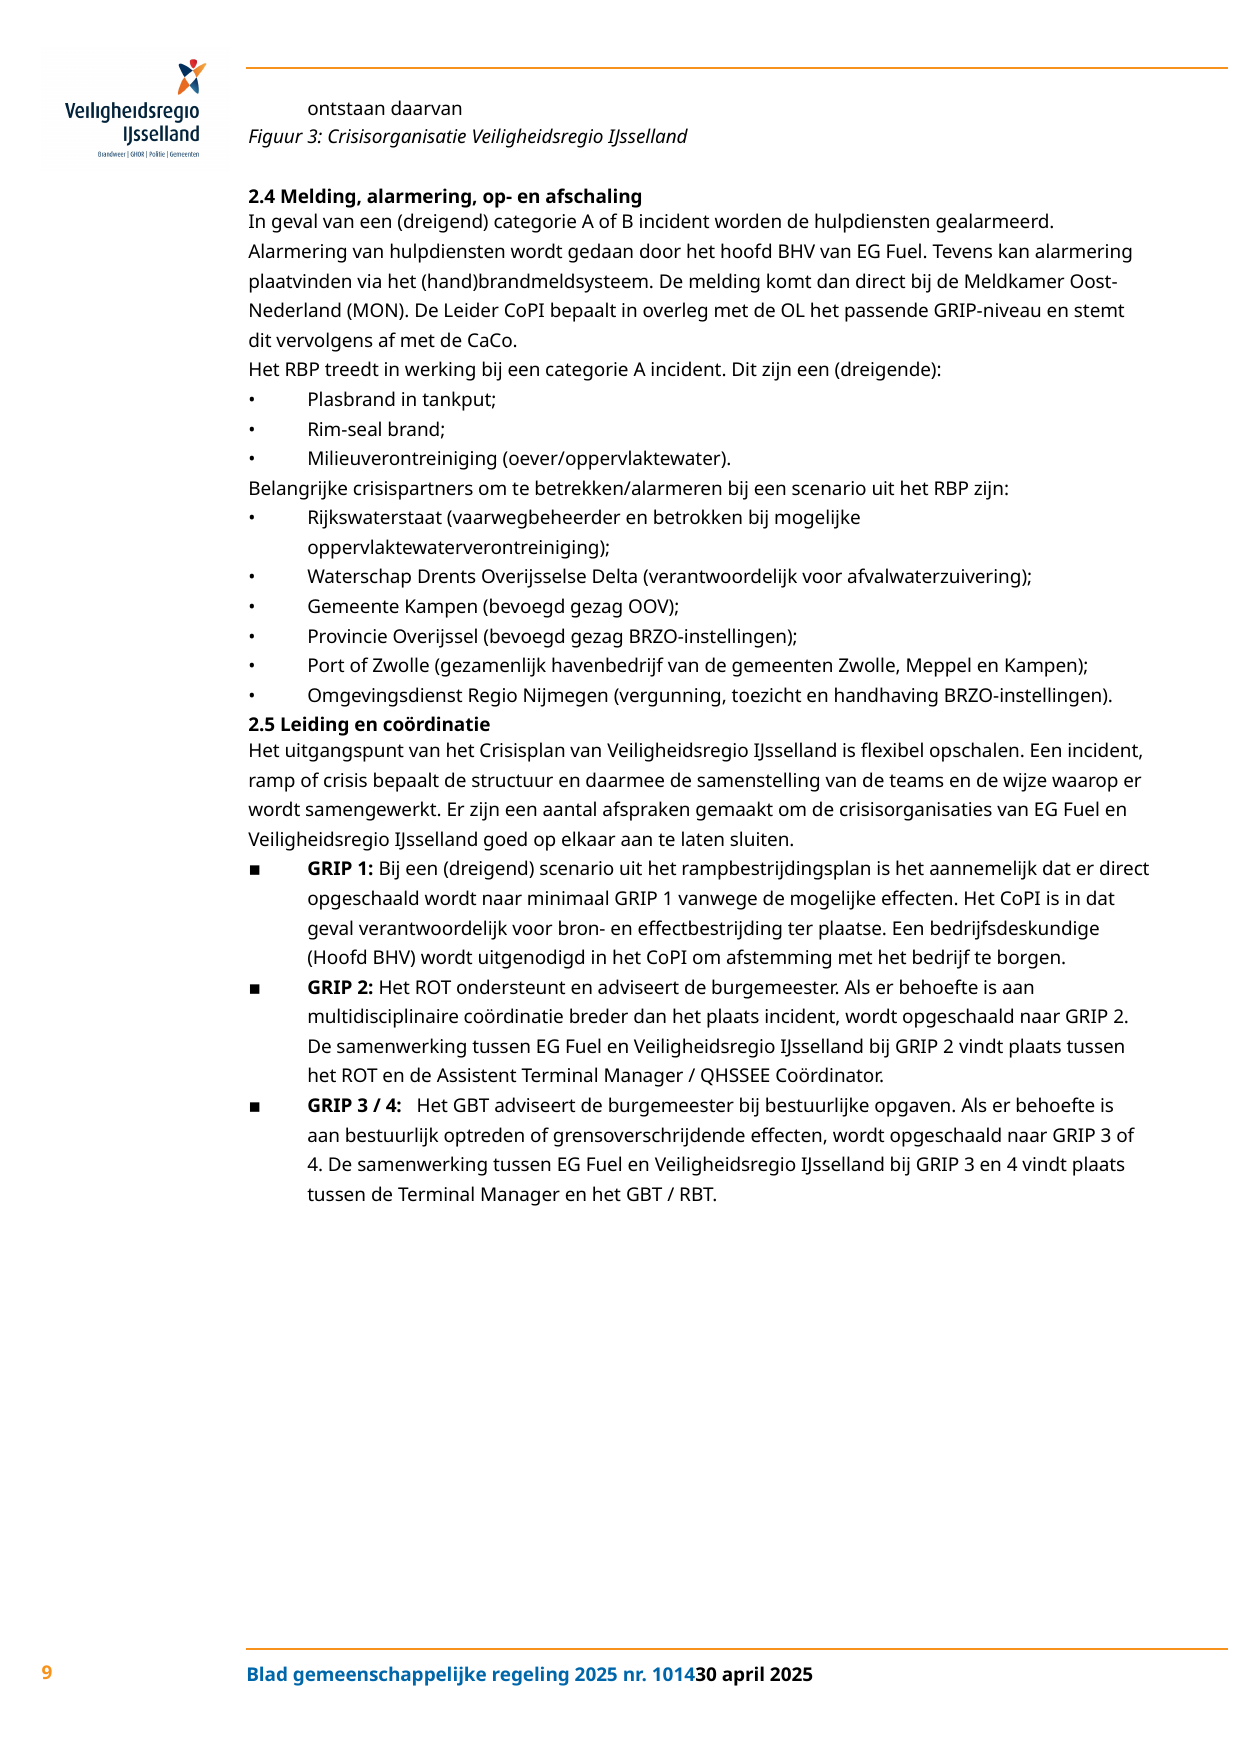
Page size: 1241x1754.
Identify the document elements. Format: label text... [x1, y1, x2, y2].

table_cell [474, 95, 700, 121]
table_cell [700, 95, 926, 121]
list Rijkswaterstaat (vaarwegbeheerder en betrokken bij mogelijke oppervlaktewaterverontreiniging); [248, 504, 1152, 560]
list Omgevingsdienst Regio Nijmegen (vergunning, toezicht en handhaving BRZO-instellingen). [248, 682, 1152, 708]
list GRIP 1: Bij een (dreigend) scenario uit het rampbestrijdingsplan is het aannemelijk dat er direct opgeschaald wordt naar minimaal GRIP 1 vanwege de mogelijke effecten. Het CoPI is in dat geval verantwoordelijk voor bron- en effectbestrijding ter plaatse. Een bedrijfsdeskundige (Hoofd BHV) wordt uitgenodigd in het CoPI om afstemming met het bedrijf te borgen. [248, 856, 1152, 970]
text Het uitgangspunt van het Crisisplan van Veiligheidsregio IJsselland is flexibel opschalen. Een incident, ramp of crisis bepaalt de structuur en daarmee de samenstelling van de teams en de wijze waarop er wordt samengewerkt. Er zijn een aantal afspraken gemaakt om de crisisorganisaties van EG Fuel en Veiligheidsregio IJsselland goed op elkaar aan te laten sluiten. [248, 737, 1152, 852]
text Figuur 3: Crisisorganisatie Veiligheidsregio IJsselland [248, 124, 1152, 149]
list GRIP 2: Het ROT ondersteunt en adviseert de burgemeester. Als er behoefte is aan multidisciplinaire coördinatie breder dan het plaats incident, wordt opgeschaald naar GRIP 2. De samenwerking tussen EG Fuel en Veiligheidsregio IJsselland bij GRIP 2 vindt plaats tussen het ROT en de Assistent Terminal Manager / QHSSEE Coördinator. [248, 974, 1152, 1088]
table_cell [926, 95, 1152, 121]
text Het RBP treedt in werking bij een categorie A incident. Dit zijn een (dreigende): [248, 357, 1152, 382]
text Belangrijke crisispartners om te betrekken/alarmeren bij een scenario uit het RBP zijn: [248, 475, 1152, 501]
text 2.5 Leiding en coördinatie [248, 712, 1152, 737]
list Milieuverontreiniging (oever/oppervlaktewater). [248, 445, 1152, 471]
list Plasbrand in tankput; [248, 386, 1152, 412]
list Provincie Overijssel (bevoegd gezag BRZO-instellingen); [248, 623, 1152, 648]
text 2.4 Melding, alarmering, op- en afschaling [248, 183, 1152, 209]
list Waterschap Drents Overijsselse Delta (verantwoordelijk voor afvalwaterzuivering); [248, 564, 1152, 589]
list Rim-seal brand; [248, 416, 1152, 441]
text In geval van een (dreigend) categorie A of B incident worden de hulpdiensten gealarmeerd. Alarmering van hulpdiensten wordt gedaan door het hoofd BHV van EG Fuel. Tevens kan alarmering plaatvinden via het (hand)brandmeldsysteem. De melding komt dan direct bij de Meldkamer Oost-Nederland (MON). De Leider CoPI bepaalt in overleg met de OL het passende GRIP-niveau en stemt dit vervolgens af met de CaCo. [248, 209, 1152, 353]
list GRIP 3 / 4: Het GBT adviseert de burgemeester bij bestuurlijke opgaven. Als er behoefte is aan bestuurlijk optreden of grensoverschrijdende effecten, wordt opgeschaald naar GRIP 3 of 4. De samenwerking tussen EG Fuel en Veiligheidsregio IJsselland bij GRIP 3 en 4 vindt plaats tussen de Terminal Manager en het GBT / RBT. [248, 1092, 1152, 1207]
table_cell ontstaan daarvan [248, 95, 474, 121]
picture [41, 47, 231, 172]
list Gemeente Kampen (bevoegd gezag OOV); [248, 593, 1152, 619]
list Port of Zwolle (gezamenlijk havenbedrijf van de gemeenten Zwolle, Meppel en Kampen); [248, 652, 1152, 678]
